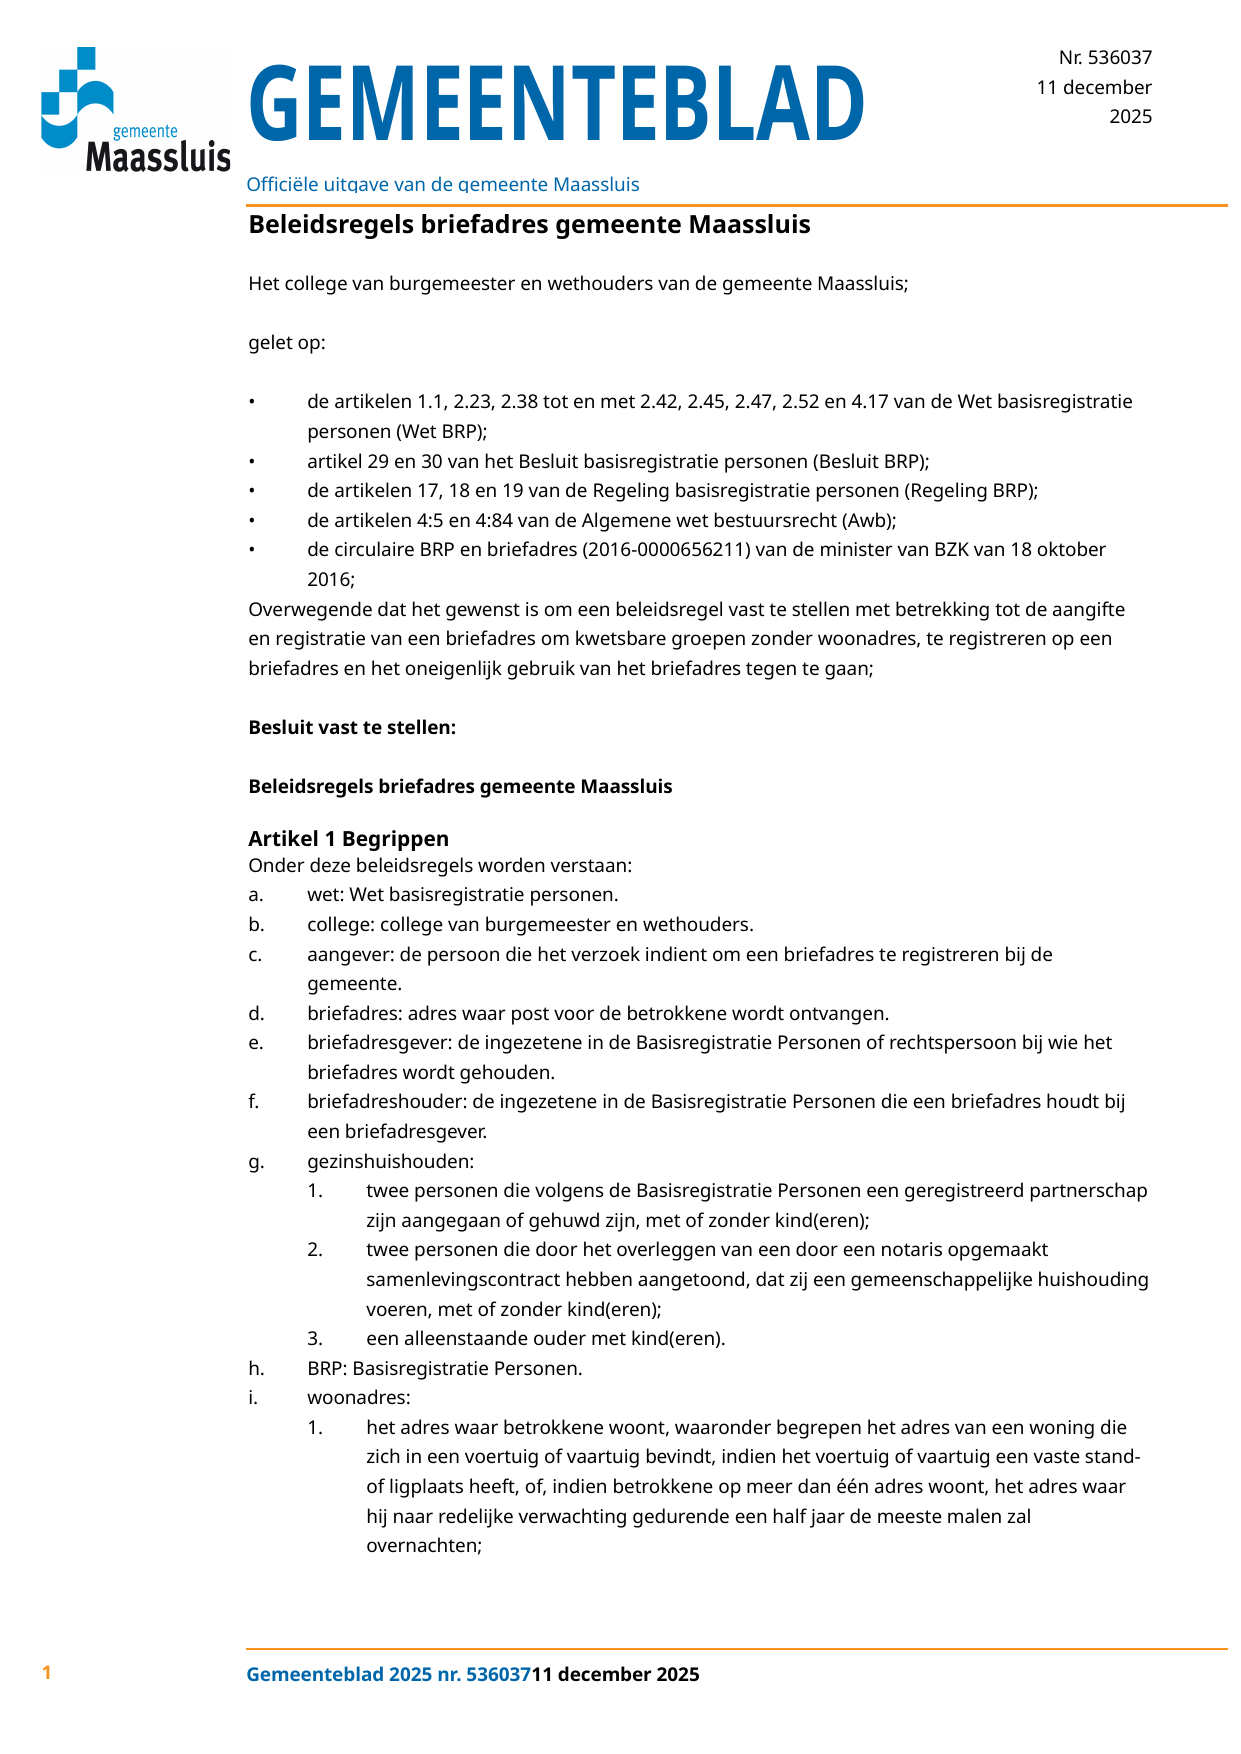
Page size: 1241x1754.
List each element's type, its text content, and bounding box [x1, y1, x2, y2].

list college: college van burgemeester en wethouders. [248, 911, 1152, 937]
list de artikelen 17, 18 en 19 van de Regeling basisregistratie personen (Regeling BRP); [248, 477, 1152, 503]
picture [41, 47, 231, 172]
text gelet op: [248, 329, 1152, 355]
list de artikelen 1.1, 2.23, 2.38 tot en met 2.42, 2.45, 2.47, 2.52 en 4.17 van de Wet basisregistratie personen (Wet BRP); [248, 389, 1152, 444]
text Artikel 1 Begrippen [248, 824, 1152, 852]
list wet: Wet basisregistratie personen. [248, 882, 1152, 907]
list woonadres: [248, 1384, 1152, 1410]
list de circulaire BRP en briefadres (2016-0000656211) van de minister van BZK van 18 oktober 2016; [248, 537, 1152, 592]
list het adres waar betrokkene woont, waaronder begrepen het adres van een woning die zich in een voertuig of vaartuig bevindt, indien het voertuig of vaartuig een vaste stand- of ligplaats heeft, of, indien betrokkene op meer dan één adres woont, het adres waar hij naar redelijke verwachting gedurende een half jaar de meeste malen zal overnachten; [307, 1414, 1152, 1558]
list een alleenstaande ouder met kind(eren). [307, 1325, 1152, 1351]
list BRP: Basisregistratie Personen. [248, 1355, 1152, 1381]
list de artikelen 4:5 en 4:84 van de Algemene wet bestuursrecht (Awb); [248, 507, 1152, 533]
text Overwegende dat het gewenst is om een beleidsregel vast te stellen met betrekking tot de aangifte en registratie van een briefadres om kwetsbare groepen zonder woonadres, te registreren op een briefadres en het oneigenlijk gebruik van het briefadres tegen te gaan; [248, 596, 1152, 681]
list twee personen die volgens de Basisregistratie Personen een geregistreerd partnerschap zijn aangegaan of gehuwd zijn, met of zonder kind(eren); [307, 1177, 1152, 1233]
text Het college van burgemeester en wethouders van de gemeente Maassluis; [248, 270, 1152, 296]
list aangever: de persoon die het verzoek indient om een briefadres te registreren bij de gemeente. [248, 941, 1152, 996]
list gezinshuishouden: [248, 1148, 1152, 1174]
text Onder deze beleidsregels worden verstaan: [248, 852, 1152, 878]
text Besluit vast te stellen: [248, 714, 1152, 740]
list briefadreshouder: de ingezetene in de Basisregistratie Personen die een briefadres houdt bij een briefadresgever. [248, 1089, 1152, 1144]
text Beleidsregels briefadres gemeente Maassluis [248, 773, 1152, 799]
list artikel 29 en 30 van het Besluit basisregistratie personen (Besluit BRP); [248, 448, 1152, 473]
list briefadres: adres waar post voor de betrokkene wordt ontvangen. [248, 1000, 1152, 1026]
text Beleidsregels briefadres gemeente Maassluis [248, 207, 1152, 241]
picture [41, 47, 77, 92]
list briefadresgever: de ingezetene in de Basisregistratie Personen of rechtspersoon bij wie het briefadres wordt gehouden. [248, 1029, 1152, 1085]
list twee personen die door het overleggen van een door een notaris opgemaakt samenlevingscontract hebben aangetoond, dat zij een gemeenschappelijke huishouding voeren, met of zonder kind(eren); [307, 1237, 1152, 1322]
